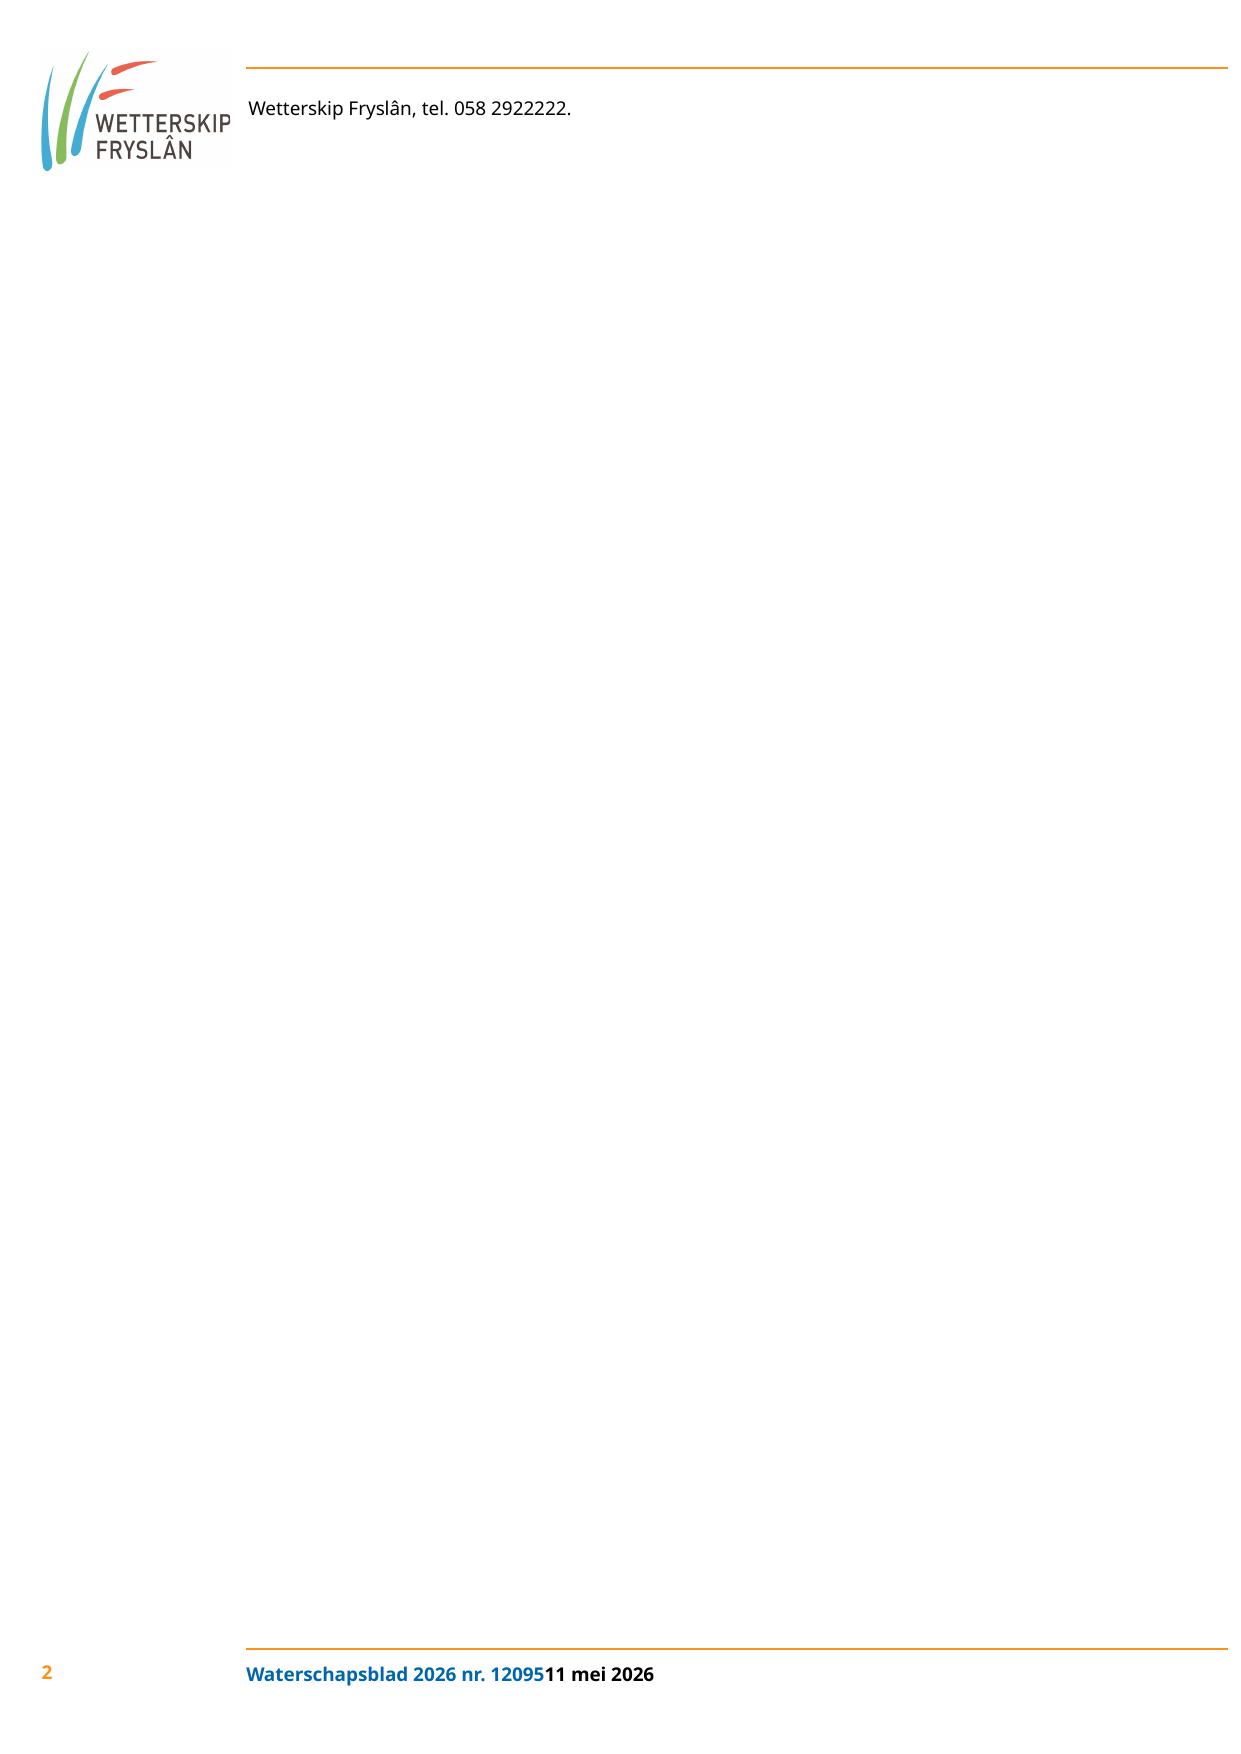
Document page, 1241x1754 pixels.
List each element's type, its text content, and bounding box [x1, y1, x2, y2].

text Wetterskip Fryslân, tel. 058 2922222. [248, 95, 1152, 121]
picture [41, 47, 231, 172]
